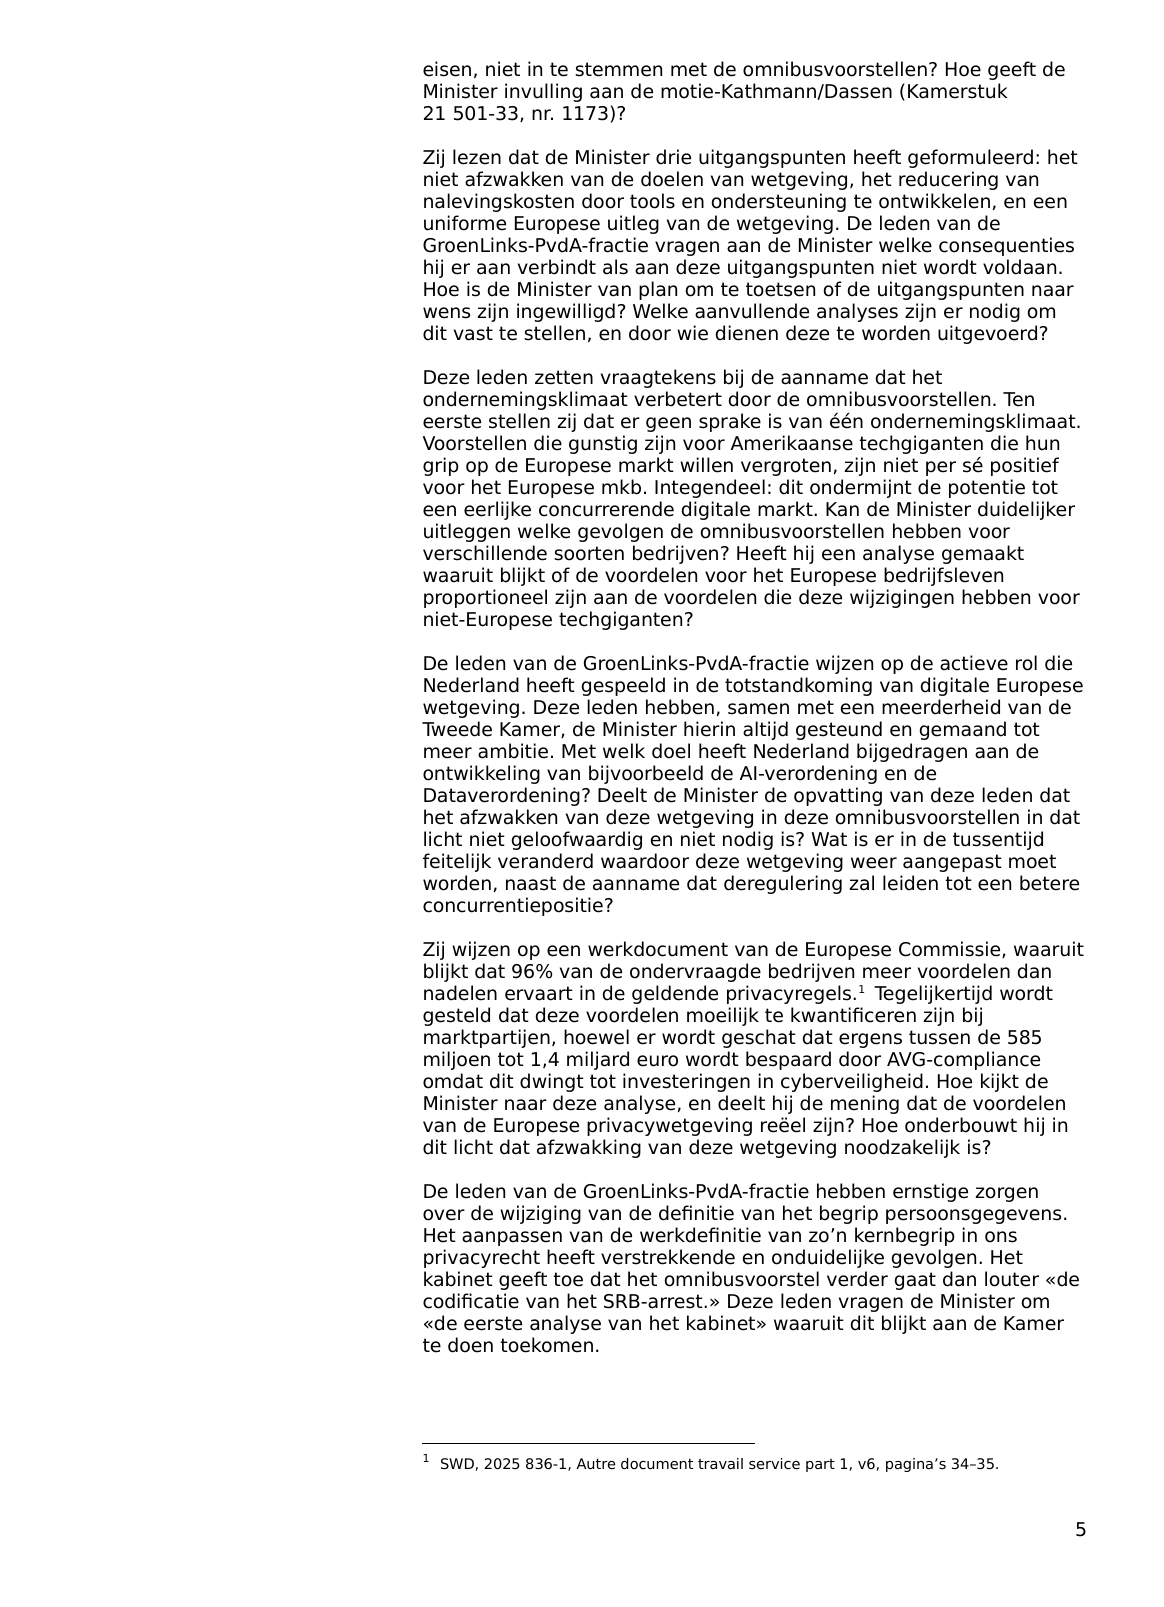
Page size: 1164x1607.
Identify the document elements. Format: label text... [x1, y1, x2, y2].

text Zij lezen dat de Minister drie uitgangspunten heeft geformuleerd: het niet afzwakken van de doelen van wetgeving, het reducering van nalevingskosten door tools en ondersteuning te ontwikkelen, en een uniforme Europese uitleg van de wetgeving. De leden van de GroenLinks-PvdA-fractie vragen aan de Minister welke consequenties hij er aan verbindt als aan deze uitgangspunten niet wordt voldaan. Hoe is de Minister van plan om te toetsen of de uitgangspunten naar wens zijn ingewilligd? Welke aanvullende analyses zijn er nodig om dit vast te stellen, en door wie dienen deze te worden uitgevoerd? [422, 147, 1087, 345]
text SWD, 2025 836-1, Autre document travail service part 1, v6, pagina’s 34–35. [422, 1452, 1087, 1474]
text eisen, niet in te stemmen met de omnibusvoorstellen? Hoe geeft de Minister invulling aan de motie-Kathmann/Dassen (Kamerstuk 21 501-33, nr. 1173)? [422, 59, 1087, 125]
text De leden van de GroenLinks-PvdA-fractie hebben ernstige zorgen over de wijziging van de definitie van het begrip persoonsgegevens. Het aanpassen van de werkdefinitie van zo’n kernbegrip in ons privacyrecht heeft verstrekkende en onduidelijke gevolgen. Het kabinet geeft toe dat het omnibusvoorstel verder gaat dan louter «de codificatie van het SRB-arrest.» Deze leden vragen de Minister om «de eerste analyse van het kabinet» waaruit dit blijkt aan de Kamer te doen toekomen. [422, 1181, 1087, 1357]
text De leden van de GroenLinks-PvdA-fractie wijzen op de actieve rol die Nederland heeft gespeeld in de totstandkoming van digitale Europese wetgeving. Deze leden hebben, samen met een meerderheid van de Tweede Kamer, de Minister hierin altijd gesteund en gemaand tot meer ambitie. Met welk doel heeft Nederland bijgedragen aan de ontwikkeling van bijvoorbeeld de AI-verordening en de Dataverordening? Deelt de Minister de opvatting van deze leden dat het afzwakken van deze wetgeving in deze omnibusvoorstellen in dat licht niet geloofwaardig en niet nodig is? Wat is er in de tussentijd feitelijk veranderd waardoor deze wetgeving weer aangepast moet worden, naast de aanname dat deregulering zal leiden tot een betere concurrentiepositie? [422, 653, 1087, 917]
text Zij wijzen op een werkdocument van de Europese Commissie, waaruit blijkt dat 96% van de ondervraagde bedrijven meer voordelen dan nadelen ervaart in de geldende privacyregels. Tegelijkertijd wordt gesteld dat deze voordelen moeilijk te kwantificeren zijn bij marktpartijen, hoewel er wordt geschat dat ergens tussen de 585 miljoen tot 1,4 miljard euro wordt bespaard door AVG-compliance omdat dit dwingt tot investeringen in cyberveiligheid. Hoe kijkt de Minister naar deze analyse, en deelt hij de mening dat de voordelen van de Europese privacywetgeving reëel zijn? Hoe onderbouwt hij in dit licht dat afzwakking van deze wetgeving noodzakelijk is? [422, 939, 1087, 1159]
text Deze leden zetten vraagtekens bij de aanname dat het ondernemingsklimaat verbetert door de omnibusvoorstellen. Ten eerste stellen zij dat er geen sprake is van één ondernemingsklimaat. Voorstellen die gunstig zijn voor Amerikaanse techgiganten die hun grip op de Europese markt willen vergroten, zijn niet per sé positief voor het Europese mkb. Integendeel: dit ondermijnt de potentie tot een eerlijke concurrerende digitale markt. Kan de Minister duidelijker uitleggen welke gevolgen de omnibusvoorstellen hebben voor verschillende soorten bedrijven? Heeft hij een analyse gemaakt waaruit blijkt of de voordelen voor het Europese bedrijfsleven proportioneel zijn aan de voordelen die deze wijzigingen hebben voor niet-Europese techgiganten? [422, 367, 1087, 631]
